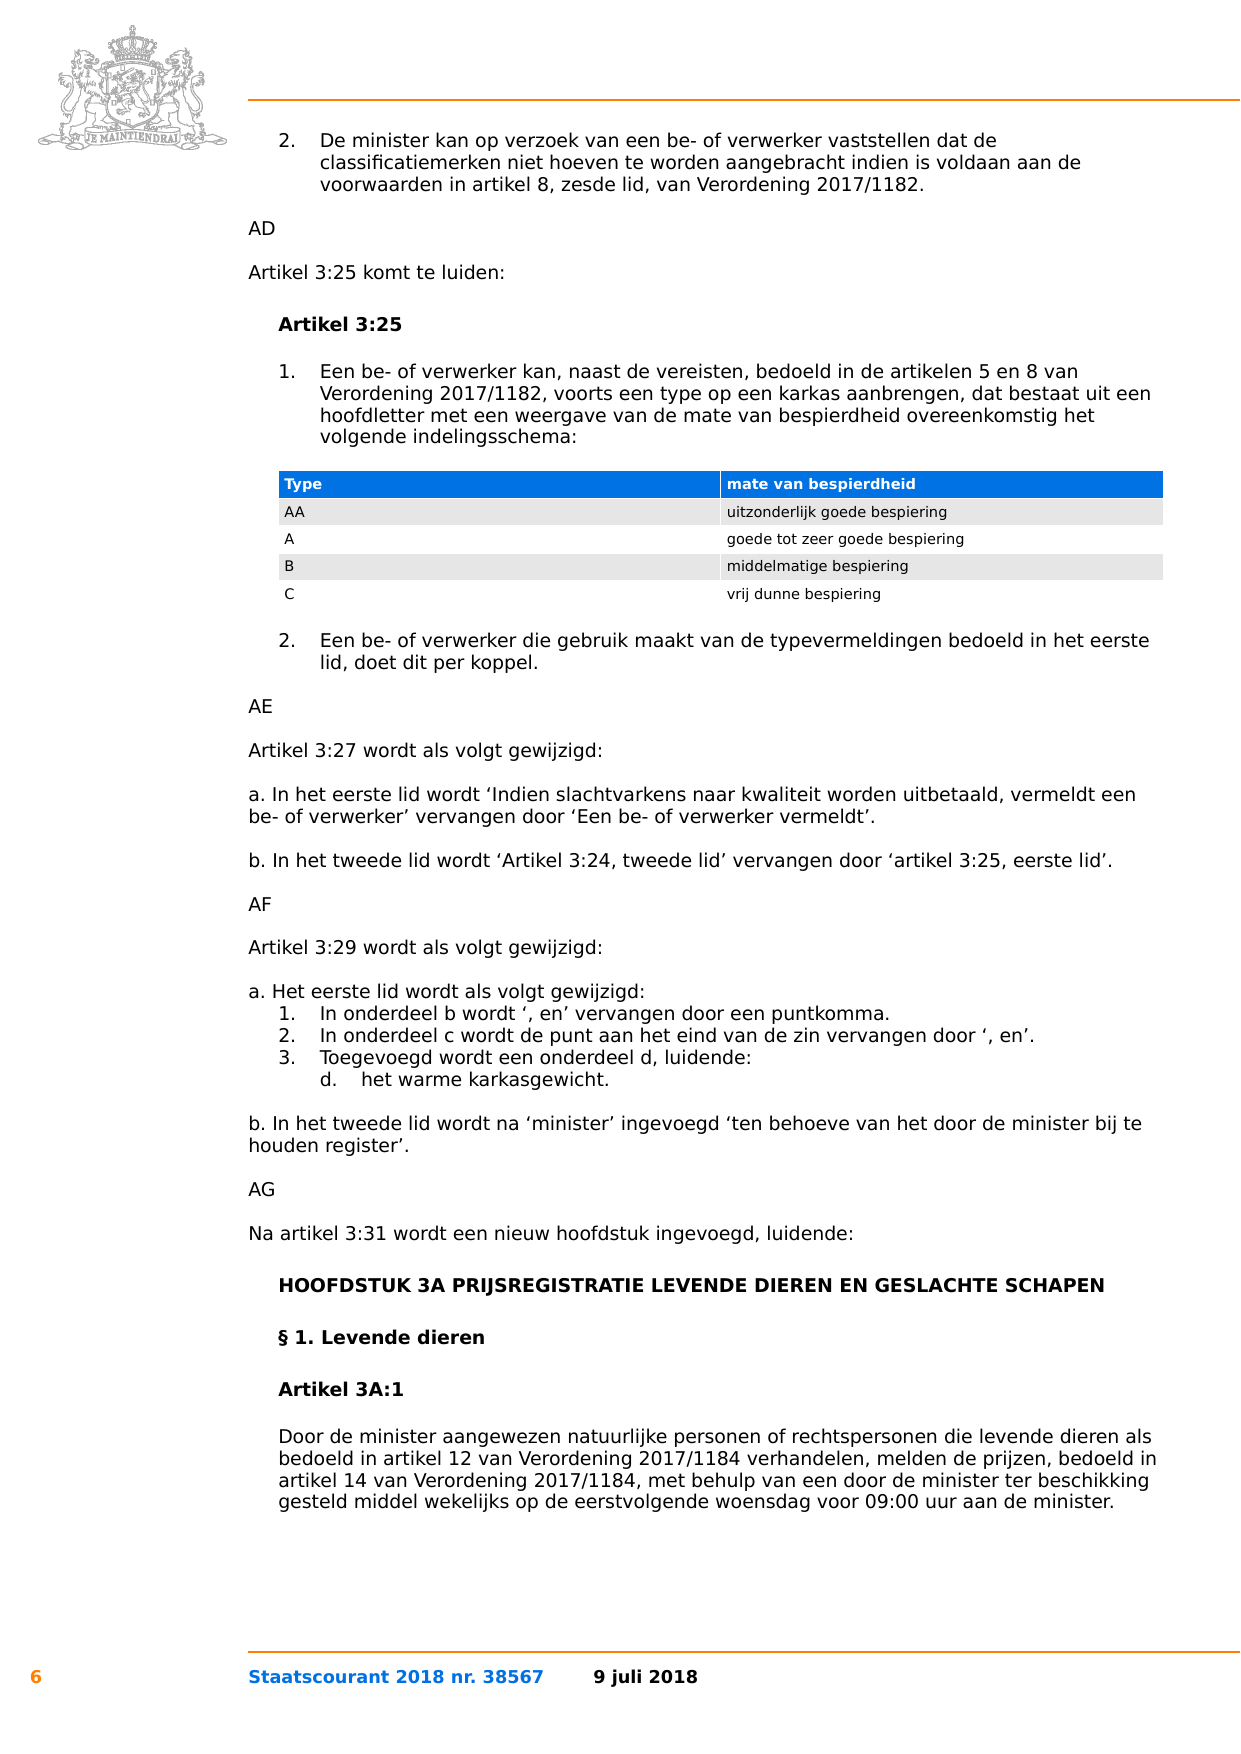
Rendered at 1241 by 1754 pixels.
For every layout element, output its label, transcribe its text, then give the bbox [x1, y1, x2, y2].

text AG [248, 1179, 1163, 1201]
text Artikel 3:27 wordt als volgt gewijzigd: [248, 740, 1163, 762]
table_header Type [279, 471, 720, 498]
text a. In het eerste lid wordt ‘Indien slachtvarkens naar kwaliteit worden uitbetaald, vermeldt een be- of verwerker’ vervangen door ‘Een be- of verwerker vermeldt’. [248, 784, 1163, 828]
table_cell C [279, 581, 720, 607]
text 1. Een be- of verwerker kan, naast de vereisten, bedoeld in de artikelen 5 en 8 van Verordening 2017/1182, voorts een type op een karkas aanbrengen, dat bestaat uit een hoofdletter met een weergave van de mate van bespierdheid overeenkomstig het volgende indelingsschema: [278, 361, 1163, 448]
text Artikel 3:29 wordt als volgt gewijzigd: [248, 937, 1163, 959]
table_cell middelmatige bespiering [721, 554, 1163, 580]
subtitle § 1. Levende dieren [278, 1327, 1163, 1348]
table_cell A [279, 526, 720, 552]
text d. het warme karkasgewicht. [319, 1069, 1163, 1091]
text Artikel 3:25 komt te luiden: [248, 262, 1163, 283]
picture [38, 25, 227, 150]
subtitle HOOFDSTUK 3A PRIJSREGISTRATIE LEVENDE DIEREN EN GESLACHTE SCHAPEN [278, 1274, 1163, 1297]
subtitle Artikel 3A:1 [278, 1378, 1163, 1401]
table_cell B [279, 554, 720, 580]
text 2. De minister kan op verzoek van een be- of verwerker vaststellen dat de classificatiemerken niet hoeven te worden aangebracht indien is voldaan aan de voorwaarden in artikel 8, zesde lid, van Verordening 2017/1182. [278, 130, 1163, 196]
table_cell uitzonderlijk goede bespiering [721, 499, 1163, 525]
text 1. In onderdeel b wordt ‘, en’ vervangen door een puntkomma. [278, 1003, 1163, 1025]
text Na artikel 3:31 wordt een nieuw hoofdstuk ingevoegd, luidende: [248, 1223, 1163, 1244]
table_cell AA [279, 499, 720, 525]
table_cell vrij dunne bespiering [721, 581, 1163, 607]
text b. In het tweede lid wordt na ‘minister’ ingevoegd ‘ten behoeve van het door de minister bij te houden register’. [248, 1113, 1163, 1157]
text AD [248, 218, 1163, 240]
table_cell goede tot zeer goede bespiering [721, 526, 1163, 552]
text AF [248, 893, 1163, 915]
text b. In het tweede lid wordt ‘Artikel 3:24, tweede lid’ vervangen door ‘artikel 3:25, eerste lid’. [248, 849, 1163, 872]
text 2. Een be- of verwerker die gebruik maakt van de typevermeldingen bedoeld in het eerste lid, doet dit per koppel. [278, 630, 1163, 674]
text 3. Toegevoegd wordt een onderdeel d, luidende: [278, 1047, 1163, 1069]
subtitle Artikel 3:25 [278, 313, 1163, 336]
text Door de minister aangewezen natuurlijke personen of rechtspersonen die levende dieren als bedoeld in artikel 12 van Verordening 2017/1184 verhandelen, melden de prijzen, bedoeld in artikel 14 van Verordening 2017/1184, met behulp van een door de minister ter beschikking gesteld middel wekelijks op de eerstvolgende woensdag voor 09:00 uur aan de minister. [278, 1426, 1163, 1513]
table_header mate van bespierdheid [721, 471, 1163, 498]
text a. Het eerste lid wordt als volgt gewijzigd: [248, 981, 1163, 1003]
text AE [248, 696, 1163, 718]
text 2. In onderdeel c wordt de punt aan het eind van de zin vervangen door ‘, en’. [278, 1025, 1163, 1047]
